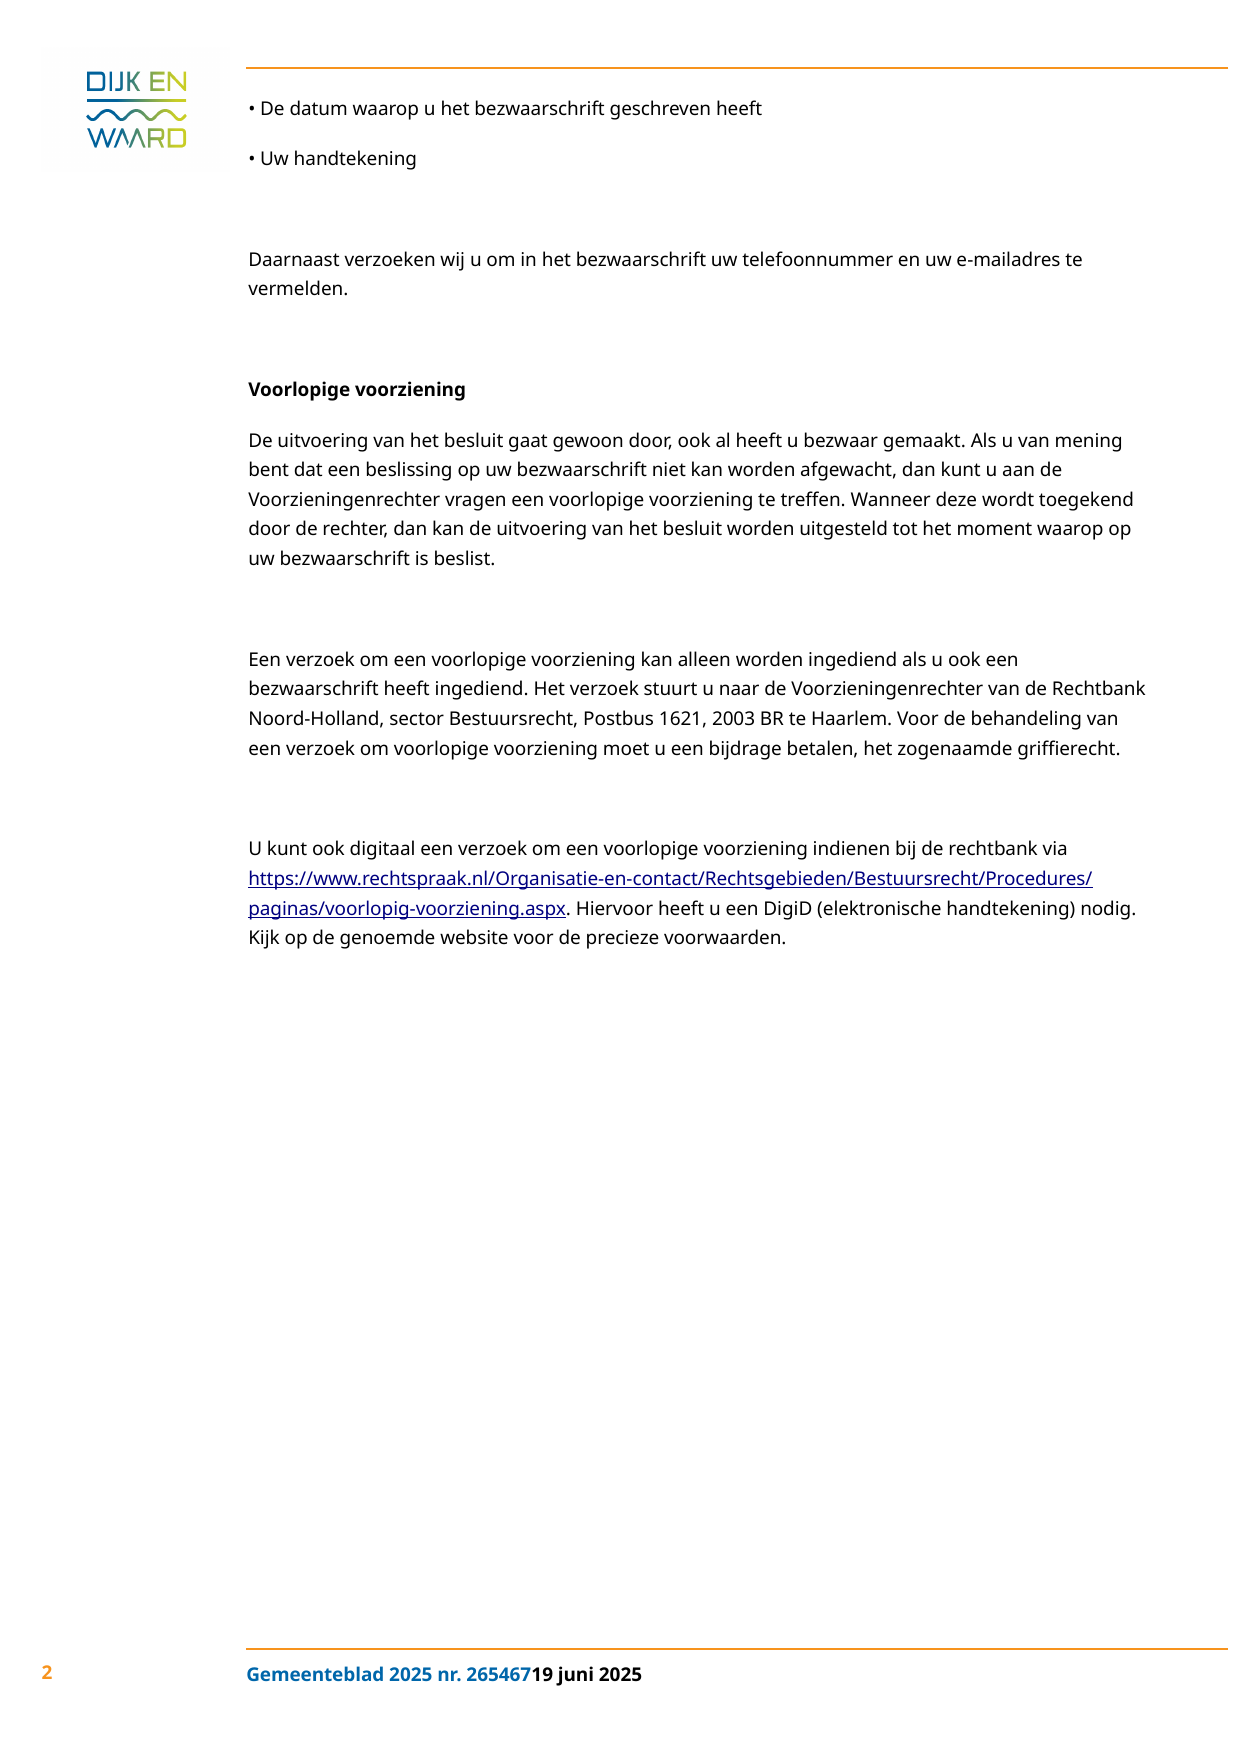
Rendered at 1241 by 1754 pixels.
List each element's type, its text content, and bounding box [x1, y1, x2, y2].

picture [41, 47, 231, 172]
text Een verzoek om een voorlopige voorziening kan alleen worden ingediend als u ook een bezwaarschrift heeft ingediend. Het verzoek stuurt u naar de Voorzieningenrechter van de Rechtbank Noord-Holland, sector Bestuursrecht, Postbus 1621, 2003 BR te Haarlem. Voor de behandeling van een verzoek om voorlopige voorziening moet u een bijdrage betalen, het zogenaamde griffierecht. [248, 646, 1152, 761]
text Daarnaast verzoeken wij u om in het bezwaarschrift uw telefoonnummer en uw e-mailadres te vermelden. [248, 246, 1152, 301]
text De uitvoering van het besluit gaat gewoon door, ook al heeft u bezwaar gemaakt. Als u van mening bent dat een beslissing op uw bezwaarschrift niet kan worden afgewacht, dan kunt u aan de Voorzieningenrechter vragen een voorlopige voorziening te treffen. Wanneer deze wordt toegekend door de rechter, dan kan de uitvoering van het besluit worden uitgesteld tot het moment waarop op uw bezwaarschrift is beslist. [248, 427, 1152, 571]
text • De datum waarop u het bezwaarschrift geschreven heeft [248, 95, 1152, 121]
text • Uw handtekening [248, 145, 1152, 171]
text Voorlopige voorziening [248, 376, 1152, 402]
text U kunt ook digitaal een verzoek om een voorlopige voorziening indienen bij de rechtbank via https://www.rechtspraak.nl/Organisatie-en-contact/Rechtsgebieden/Bestuursrecht/Procedures/paginas/voorlopig-voorziening.aspx. Hiervoor heeft u een DigiD (elektronische handtekening) nodig. Kijk op de genoemde website voor de precieze voorwaarden. [248, 836, 1152, 950]
